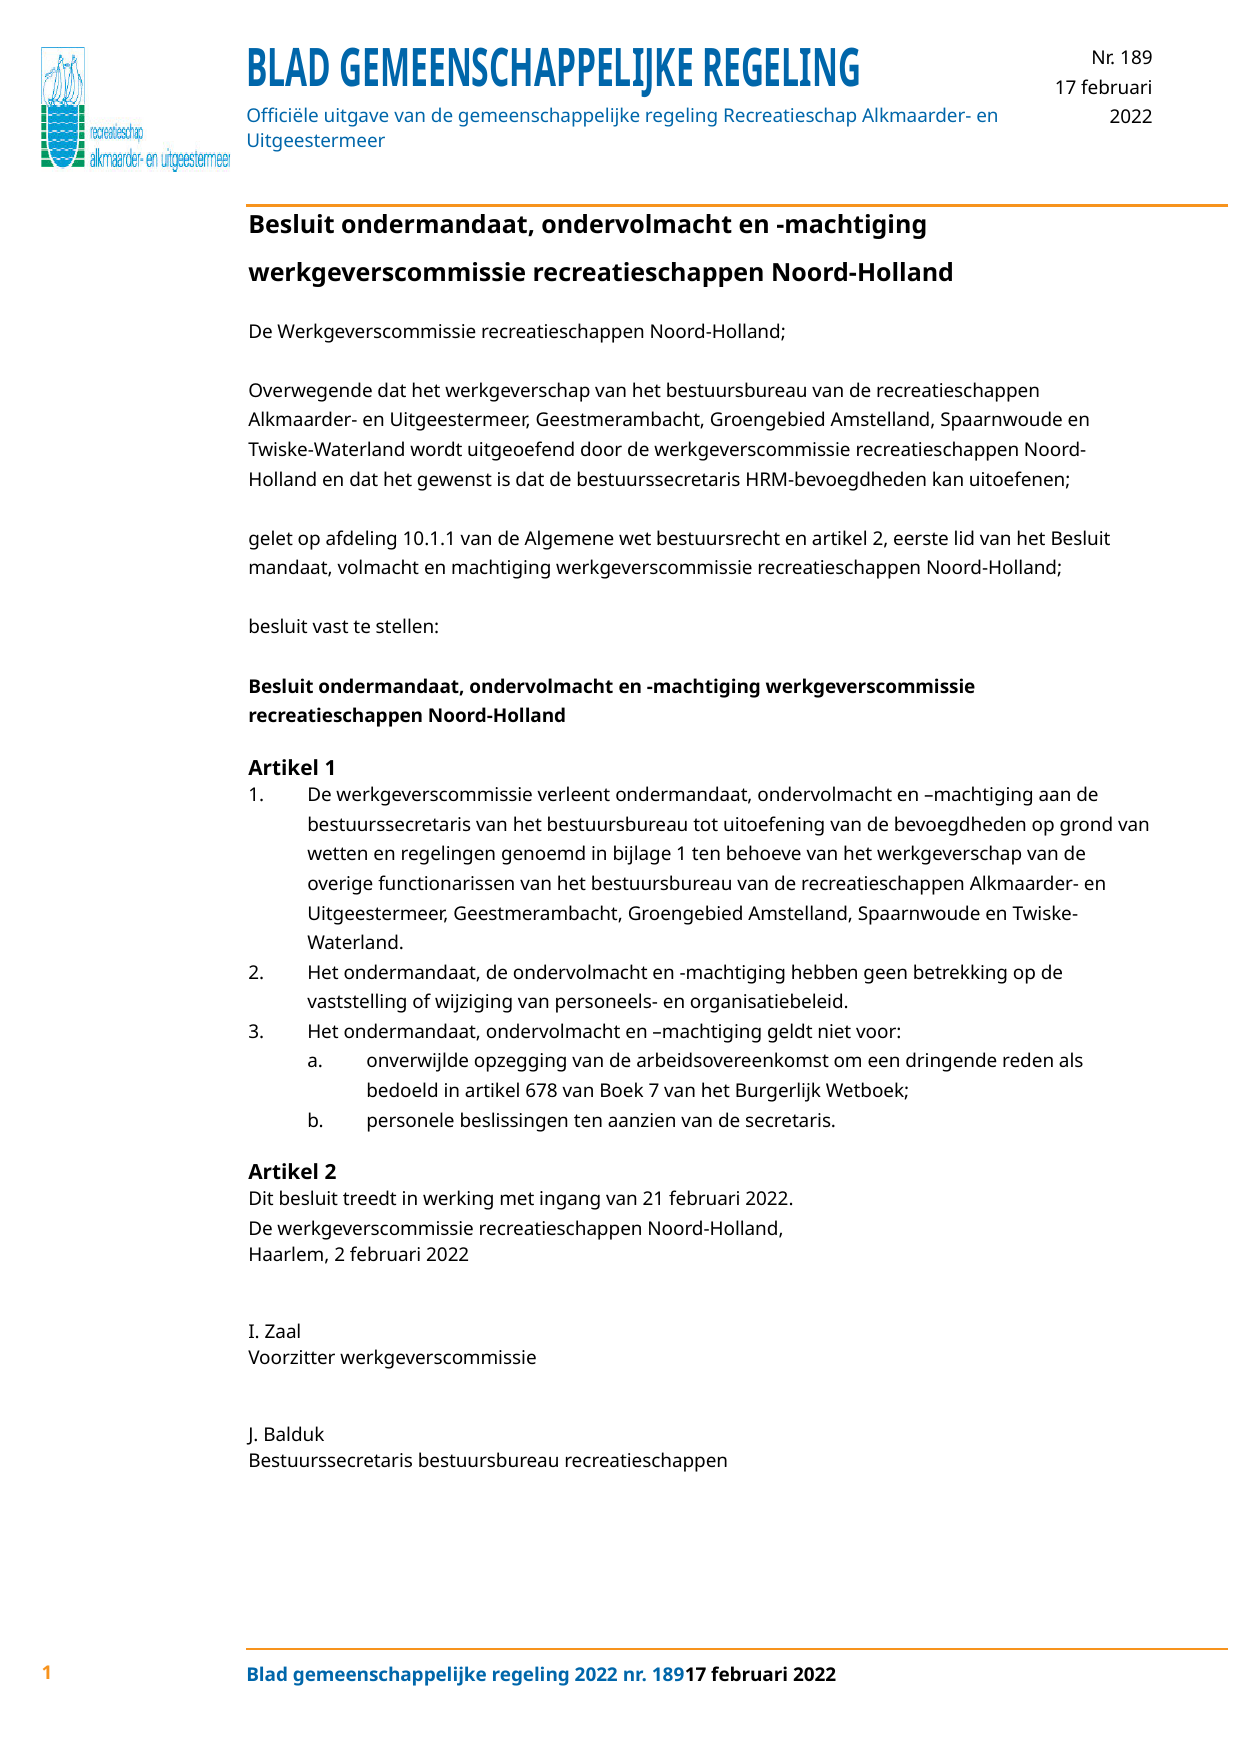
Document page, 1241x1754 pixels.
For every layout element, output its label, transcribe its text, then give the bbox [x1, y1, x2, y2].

list onverwijlde opzegging van de arbeidsovereenkomst om een dringende reden als bedoeld in artikel 678 van Boek 7 van het Burgerlijk Wetboek; [307, 1048, 1152, 1103]
picture [41, 47, 231, 172]
text Dit besluit treedt in werking met ingang van 21 februari 2022. [248, 1186, 1152, 1211]
text Voorzitter werkgeverscommissie [248, 1344, 1152, 1369]
text Overwegende dat het werkgeverschap van het bestuursbureau van de recreatieschappen Alkmaarder- en Uitgeestermeer, Geestmerambacht, Groengebied Amstelland, Spaarnwoude en Twiske-Waterland wordt uitgeoefend door de werkgeverscommissie recreatieschappen Noord-Holland en dat het gewenst is dat de bestuurssecretaris HRM-bevoegdheden kan uitoefenen; [248, 377, 1152, 492]
list Het ondermandaat, ondervolmacht en –machtiging geldt niet voor: [248, 1018, 1152, 1044]
text gelet op afdeling 10.1.1 van de Algemene wet bestuursrecht en artikel 2, eerste lid van het Besluit mandaat, volmacht en machtiging werkgeverscommissie recreatieschappen Noord-Holland; [248, 525, 1152, 580]
list personele beslissingen ten aanzien van de secretaris. [307, 1107, 1152, 1132]
text De werkgeverscommissie recreatieschappen Noord-Holland, [248, 1215, 1152, 1241]
text J. Balduk [248, 1421, 1152, 1447]
text Besluit ondermandaat, ondervolmacht en -machtiging werkgeverscommissie recreatieschappen Noord-Holland [248, 207, 1152, 288]
text I. Zaal [248, 1318, 1152, 1344]
text Artikel 1 [248, 753, 1152, 781]
text Bestuurssecretaris bestuursbureau recreatieschappen [248, 1447, 1152, 1472]
text De Werkgeverscommissie recreatieschappen Noord-Holland; [248, 318, 1152, 344]
list Het ondermandaat, de ondervolmacht en -machtiging hebben geen betrekking op de vaststelling of wijziging van personeels- en organisatiebeleid. [248, 959, 1152, 1014]
text Artikel 2 [248, 1157, 1152, 1186]
list De werkgeverscommissie verleent ondermandaat, ondervolmacht en –machtiging aan de bestuurssecretaris van het bestuursbureau tot uitoefening van de bevoegdheden op grond van wetten en regelingen genoemd in bijlage 1 ten behoeve van het werkgeverschap van de overige functionarissen van het bestuursbureau van de recreatieschappen Alkmaarder- en Uitgeestermeer, Geestmerambacht, Groengebied Amstelland, Spaarnwoude en Twiske-Waterland. [248, 781, 1152, 955]
text besluit vast te stellen: [248, 614, 1152, 639]
text Haarlem, 2 februari 2022 [248, 1241, 1152, 1267]
text Besluit ondermandaat, ondervolmacht en -machtiging werkgeverscommissie recreatieschappen Noord-Holland [248, 673, 1152, 728]
